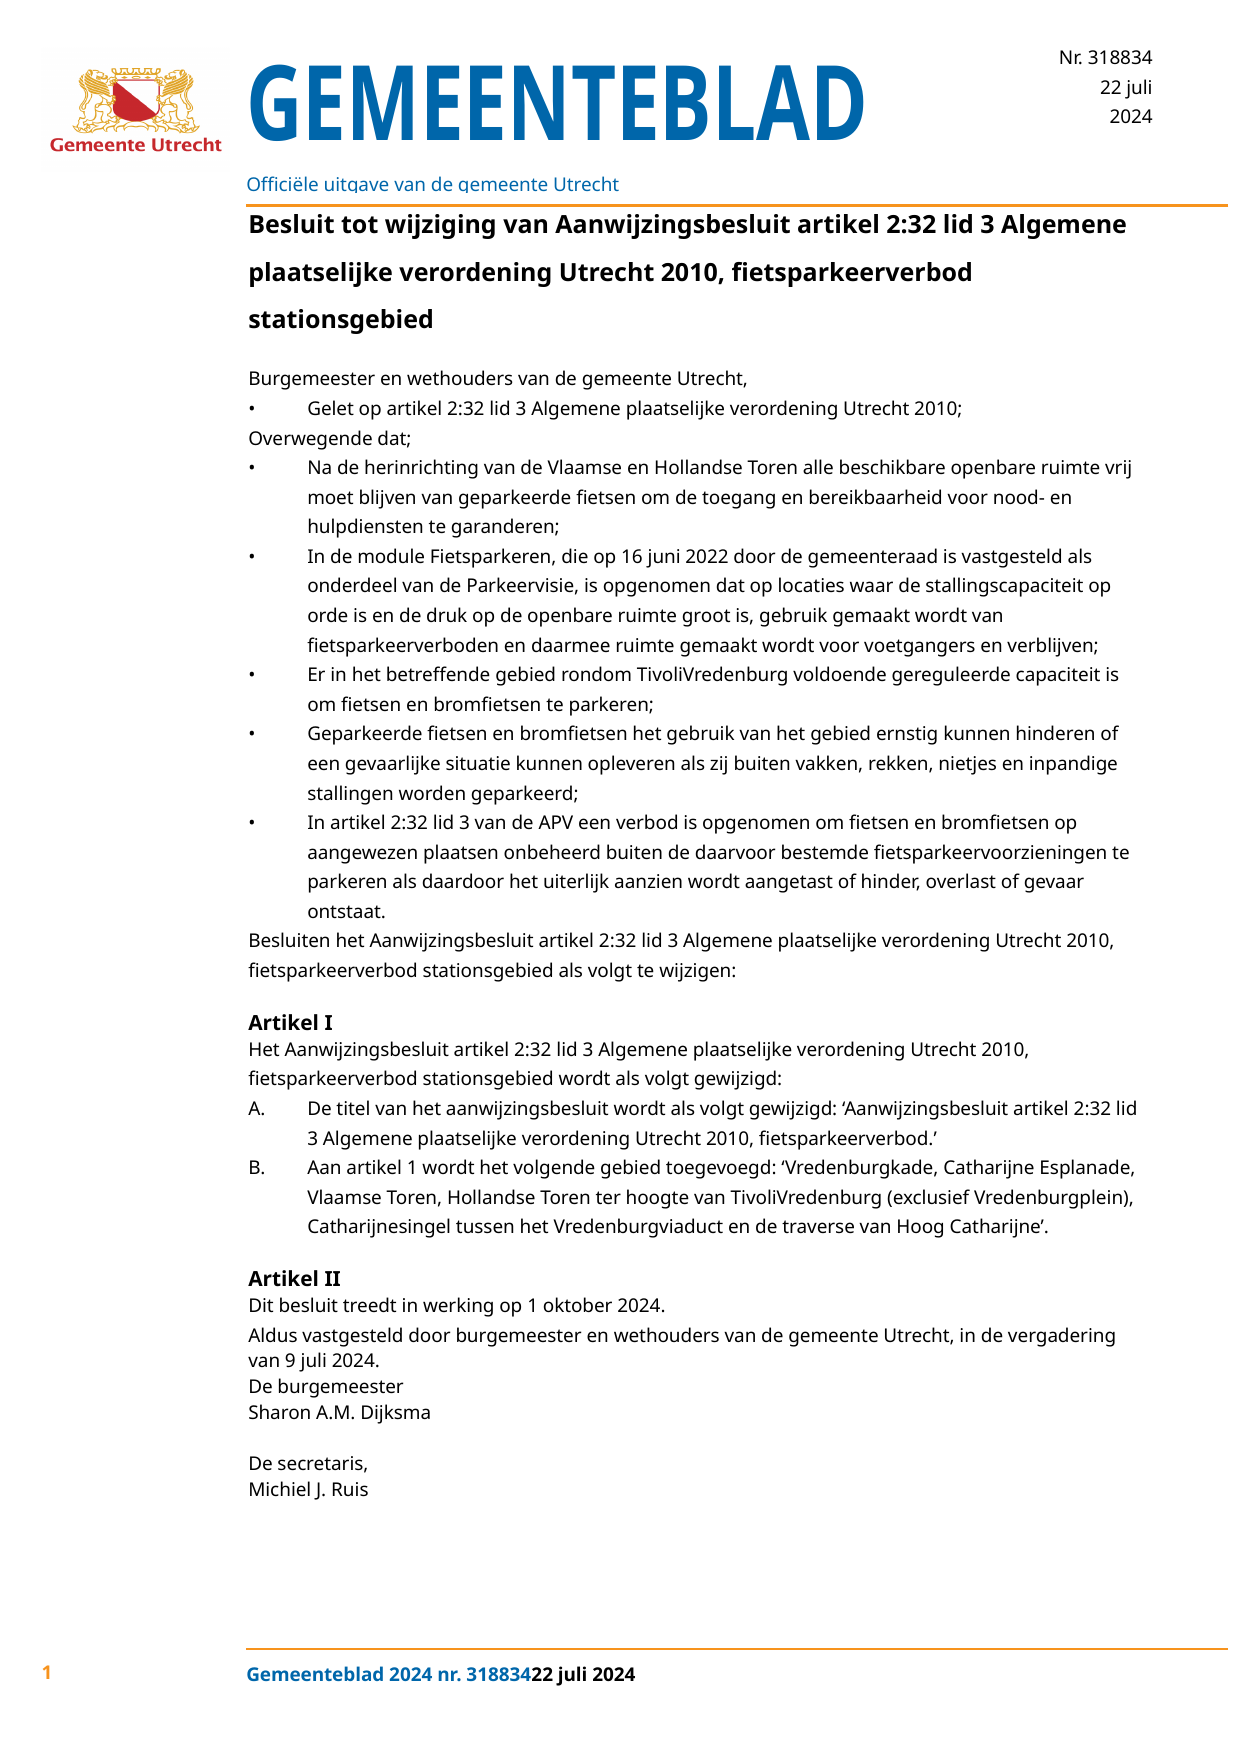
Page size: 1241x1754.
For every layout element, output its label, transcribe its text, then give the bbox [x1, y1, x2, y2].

list In artikel 2:32 lid 3 van de APV een verbod is opgenomen om fietsen en bromfietsen op aangewezen plaatsen onbeheerd buiten de daarvoor bestemde fietsparkeervoorzieningen te parkeren als daardoor het uiterlijk aanzien wordt aangetast of hinder, overlast of gevaar ontstaat. [248, 809, 1152, 924]
text Aldus vastgesteld door burgemeester en wethouders van de gemeente Utrecht, in de vergadering van 9 juli 2024. [248, 1322, 1152, 1373]
list Gelet op artikel 2:32 lid 3 Algemene plaatselijke verordening Utrecht 2010; [248, 395, 1152, 421]
text Het Aanwijzingsbesluit artikel 2:32 lid 3 Algemene plaatselijke verordening Utrecht 2010, fietsparkeerverbod stationsgebied wordt als volgt gewijzigd: [248, 1036, 1152, 1091]
text De secretaris, [248, 1451, 1152, 1476]
text Besluiten het Aanwijzingsbesluit artikel 2:32 lid 3 Algemene plaatselijke verordening Utrecht 2010, fietsparkeerverbod stationsgebied als volgt te wijzigen: [248, 928, 1152, 983]
list Na de herinrichting van de Vlaamse en Hollandse Toren alle beschikbare openbare ruimte vrij moet blijven van geparkeerde fietsen om de toegang en bereikbaarheid voor nood- en hulpdiensten te garanderen; [248, 454, 1152, 539]
text De burgemeester [248, 1373, 1152, 1399]
list Er in het betreffende gebied rondom TivoliVredenburg voldoende gereguleerde capaciteit is om fietsen en bromfietsen te parkeren; [248, 661, 1152, 717]
text Besluit tot wijziging van Aanwijzingsbesluit artikel 2:32 lid 3 Algemene plaatselijke verordening Utrecht 2010, fietsparkeerverbod stationsgebied [248, 207, 1152, 336]
list In de module Fietsparkeren, die op 16 juni 2022 door de gemeenteraad is vastgesteld als onderdeel van de Parkeervisie, is opgenomen dat op locaties waar de stallingscapaciteit op orde is en de druk op de openbare ruimte groot is, gebruik gemaakt wordt van fietsparkeerverboden en daarmee ruimte gemaakt wordt voor voetgangers en verblijven; [248, 543, 1152, 657]
text Dit besluit treedt in werking op 1 oktober 2024. [248, 1292, 1152, 1318]
list Geparkeerde fietsen en bromfietsen het gebruik van het gebied ernstig kunnen hinderen of een gevaarlijke situatie kunnen opleveren als zij buiten vakken, rekken, nietjes en inpandige stallingen worden geparkeerd; [248, 721, 1152, 805]
picture [41, 47, 231, 172]
text Sharon A.M. Dijksma [248, 1399, 1152, 1425]
text Burgemeester en wethouders van de gemeente Utrecht, [248, 366, 1152, 391]
text Michiel J. Ruis [248, 1476, 1152, 1502]
list De titel van het aanwijzingsbesluit wordt als volgt gewijzigd: ‘Aanwijzingsbesluit artikel 2:32 lid 3 Algemene plaatselijke verordening Utrecht 2010, fietsparkeerverbod.’ [248, 1095, 1152, 1151]
text Artikel II [248, 1264, 1152, 1292]
text Artikel I [248, 1008, 1152, 1036]
list Aan artikel 1 wordt het volgende gebied toegevoegd: ‘Vredenburgkade, Catharijne Esplanade, Vlaamse Toren, Hollandse Toren ter hoogte van TivoliVredenburg (exclusief Vredenburgplein), Catharijnesingel tussen het Vredenburgviaduct en de traverse van Hoog Catharijne’. [248, 1154, 1152, 1239]
text Overwegende dat; [248, 425, 1152, 450]
